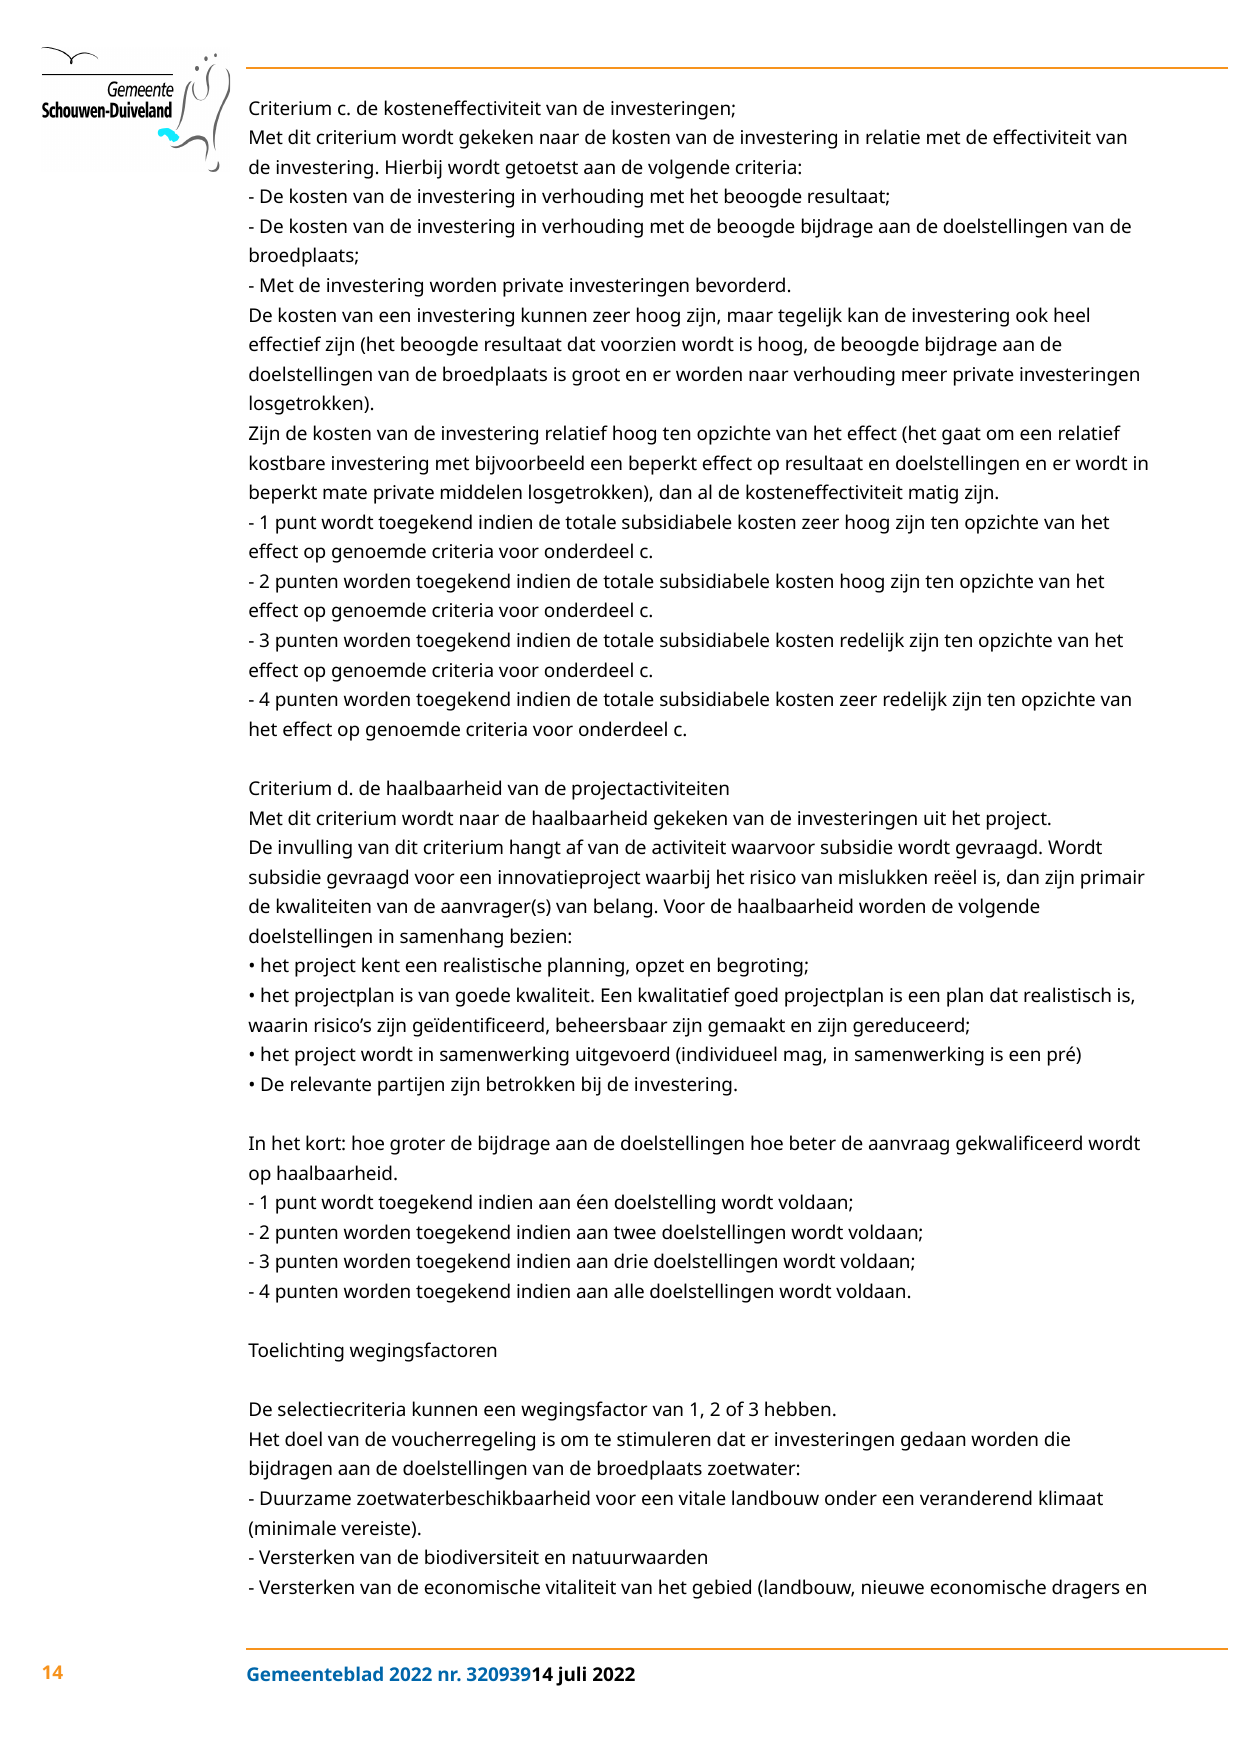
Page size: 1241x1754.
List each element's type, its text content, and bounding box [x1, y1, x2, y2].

text Met dit criterium wordt gekeken naar de kosten van de investering in relatie met de effectiviteit van de investering. Hierbij wordt getoetst aan de volgende criteria: [248, 124, 1152, 180]
text - 1 punt wordt toegekend indien aan éen doelstelling wordt voldaan; [248, 1189, 1152, 1215]
text • het projectplan is van goede kwaliteit. Een kwalitatief goed projectplan is een plan dat realistisch is, waarin risico’s zijn geïdentificeerd, beheersbaar zijn gemaakt en zijn gereduceerd; [248, 982, 1152, 1038]
text - 3 punten worden toegekend indien de totale subsidiabele kosten redelijk zijn ten opzichte van het effect op genoemde criteria voor onderdeel c. [248, 627, 1152, 683]
text - 4 punten worden toegekend indien aan alle doelstellingen wordt voldaan. [248, 1278, 1152, 1304]
text Criterium d. de haalbaarheid van de projectactiviteiten [248, 775, 1152, 801]
text • het project wordt in samenwerking uitgevoerd (individueel mag, in samenwerking is een pré) [248, 1041, 1152, 1067]
text Criterium c. de kosteneffectiviteit van de investeringen; [248, 95, 1152, 121]
text - Met de investering worden private investeringen bevorderd. [248, 272, 1152, 298]
text Zijn de kosten van de investering relatief hoog ten opzichte van het effect (het gaat om een relatief kostbare investering met bijvoorbeeld een beperkt effect op resultaat en doelstellingen en er wordt in beperkt mate private middelen losgetrokken), dan al de kosteneffectiviteit matig zijn. [248, 420, 1152, 505]
text - 4 punten worden toegekend indien de totale subsidiabele kosten zeer redelijk zijn ten opzichte van het effect op genoemde criteria voor onderdeel c. [248, 686, 1152, 742]
text - Versterken van de biodiversiteit en natuurwaarden [248, 1544, 1152, 1570]
picture [41, 47, 231, 172]
text De selectiecriteria kunnen een wegingsfactor van 1, 2 of 3 hebben. [248, 1396, 1152, 1422]
text Met dit criterium wordt naar de haalbaarheid gekeken van de investeringen uit het project. [248, 805, 1152, 831]
text Het doel van de voucherregeling is om te stimuleren dat er investeringen gedaan worden die bijdragen aan de doelstellingen van de broedplaats zoetwater: [248, 1426, 1152, 1481]
text - 2 punten worden toegekend indien de totale subsidiabele kosten hoog zijn ten opzichte van het effect op genoemde criteria voor onderdeel c. [248, 568, 1152, 623]
text - De kosten van de investering in verhouding met de beoogde bijdrage aan de doelstellingen van de broedplaats; [248, 213, 1152, 268]
text De kosten van een investering kunnen zeer hoog zijn, maar tegelijk kan de investering ook heel effectief zijn (het beoogde resultaat dat voorzien wordt is hoog, de beoogde bijdrage aan de doelstellingen van de broedplaats is groot en er worden naar verhouding meer private investeringen losgetrokken). [248, 302, 1152, 416]
text - De kosten van de investering in verhouding met het beoogde resultaat; [248, 183, 1152, 209]
text In het kort: hoe groter de bijdrage aan de doelstellingen hoe beter de aanvraag gekwalificeerd wordt op haalbaarheid. [248, 1130, 1152, 1186]
text - Duurzame zoetwaterbeschikbaarheid voor een vitale landbouw onder een veranderend klimaat (minimale vereiste). [248, 1485, 1152, 1541]
text - 1 punt wordt toegekend indien de totale subsidiabele kosten zeer hoog zijn ten opzichte van het effect op genoemde criteria voor onderdeel c. [248, 509, 1152, 564]
text De invulling van dit criterium hangt af van de activiteit waarvoor subsidie wordt gevraagd. Wordt subsidie gevraagd voor een innovatieproject waarbij het risico van mislukken reëel is, dan zijn primair de kwaliteiten van de aanvrager(s) van belang. Voor de haalbaarheid worden de volgende doelstellingen in samenhang bezien: [248, 834, 1152, 949]
text - 2 punten worden toegekend indien aan twee doelstellingen wordt voldaan; [248, 1219, 1152, 1245]
text - 3 punten worden toegekend indien aan drie doelstellingen wordt voldaan; [248, 1248, 1152, 1274]
text - Versterken van de economische vitaliteit van het gebied (landbouw, nieuwe economische dragers en [248, 1574, 1152, 1600]
text • het project kent een realistische planning, opzet en begroting; [248, 953, 1152, 978]
text Toelichting wegingsfactoren [248, 1337, 1152, 1363]
text • De relevante partijen zijn betrokken bij de investering. [248, 1071, 1152, 1097]
